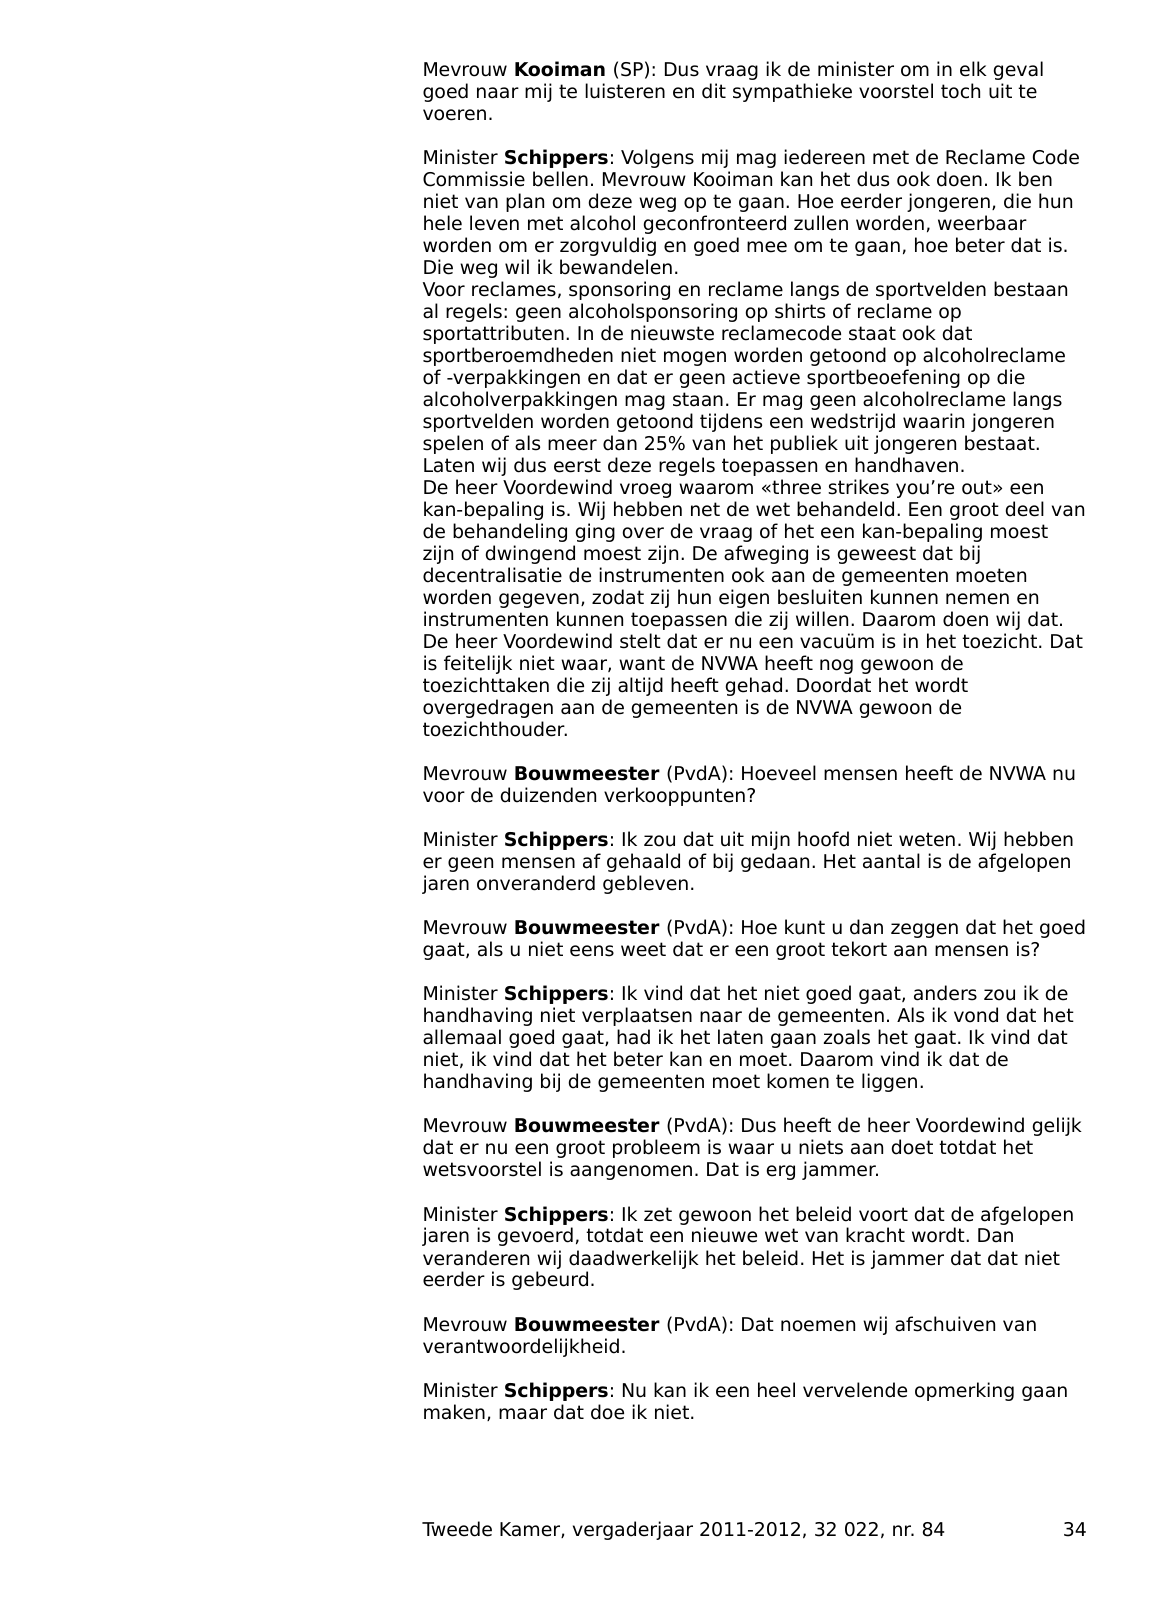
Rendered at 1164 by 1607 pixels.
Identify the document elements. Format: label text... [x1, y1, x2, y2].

text Minister Schippers: Nu kan ik een heel vervelende opmerking gaan maken, maar dat doe ik niet. [422, 1380, 1087, 1424]
text Voor reclames, sponsoring en reclame langs de sportvelden bestaan al regels: geen alcoholsponsoring op shirts of reclame op sportattributen. In de nieuwste reclamecode staat ook dat sportberoemdheden niet mogen worden getoond op alcoholreclame of -verpakkingen en dat er geen actieve sportbeoefening op die alcoholverpakkingen mag staan. Er mag geen alcoholreclame langs sportvelden worden getoond tijdens een wedstrijd waarin jongeren spelen of als meer dan 25% van het publiek uit jongeren bestaat. Laten wij dus eerst deze regels toepassen en handhaven. [422, 279, 1087, 477]
text Mevrouw Bouwmeester (PvdA): Hoe kunt u dan zeggen dat het goed gaat, als u niet eens weet dat er een groot tekort aan mensen is? [422, 917, 1087, 961]
text Minister Schippers: Ik vind dat het niet goed gaat, anders zou ik de handhaving niet verplaatsen naar de gemeenten. Als ik vond dat het allemaal goed gaat, had ik het laten gaan zoals het gaat. Ik vind dat niet, ik vind dat het beter kan en moet. Daarom vind ik dat de handhaving bij de gemeenten moet komen te liggen. [422, 983, 1087, 1093]
text De heer Voordewind vroeg waarom «three strikes you’re out» een kan-bepaling is. Wij hebben net de wet behandeld. Een groot deel van de behandeling ging over de vraag of het een kan-bepaling moest zijn of dwingend moest zijn. De afweging is geweest dat bij decentralisatie de instrumenten ook aan de gemeenten moeten worden gegeven, zodat zij hun eigen besluiten kunnen nemen en instrumenten kunnen toepassen die zij willen. Daarom doen wij dat. De heer Voordewind stelt dat er nu een vacuüm is in het toezicht. Dat is feitelijk niet waar, want de NVWA heeft nog gewoon de toezichttaken die zij altijd heeft gehad. Doordat het wordt overgedragen aan de gemeenten is de NVWA gewoon de toezichthouder. [422, 477, 1087, 741]
text Mevrouw Bouwmeester (PvdA): Dat noemen wij afschuiven van verantwoordelijkheid. [422, 1313, 1087, 1357]
text Minister Schippers: Ik zou dat uit mijn hoofd niet weten. Wij hebben er geen mensen af gehaald of bij gedaan. Het aantal is de afgelopen jaren onveranderd gebleven. [422, 829, 1087, 895]
text Minister Schippers: Volgens mij mag iedereen met de Reclame Code Commissie bellen. Mevrouw Kooiman kan het dus ook doen. Ik ben niet van plan om deze weg op te gaan. Hoe eerder jongeren, die hun hele leven met alcohol geconfronteerd zullen worden, weerbaar worden om er zorgvuldig en goed mee om te gaan, hoe beter dat is. Die weg wil ik bewandelen. [422, 147, 1087, 279]
text Mevrouw Bouwmeester (PvdA): Hoeveel mensen heeft de NVWA nu voor de duizenden verkooppunten? [422, 763, 1087, 807]
text Mevrouw Kooiman (SP): Dus vraag ik de minister om in elk geval goed naar mij te luisteren en dit sympathieke voorstel toch uit te voeren. [422, 59, 1087, 125]
text Minister Schippers: Ik zet gewoon het beleid voort dat de afgelopen jaren is gevoerd, totdat een nieuwe wet van kracht wordt. Dan veranderen wij daadwerkelijk het beleid. Het is jammer dat dat niet eerder is gebeurd. [422, 1203, 1087, 1291]
text Mevrouw Bouwmeester (PvdA): Dus heeft de heer Voordewind gelijk dat er nu een groot probleem is waar u niets aan doet totdat het wetsvoorstel is aangenomen. Dat is erg jammer. [422, 1115, 1087, 1181]
